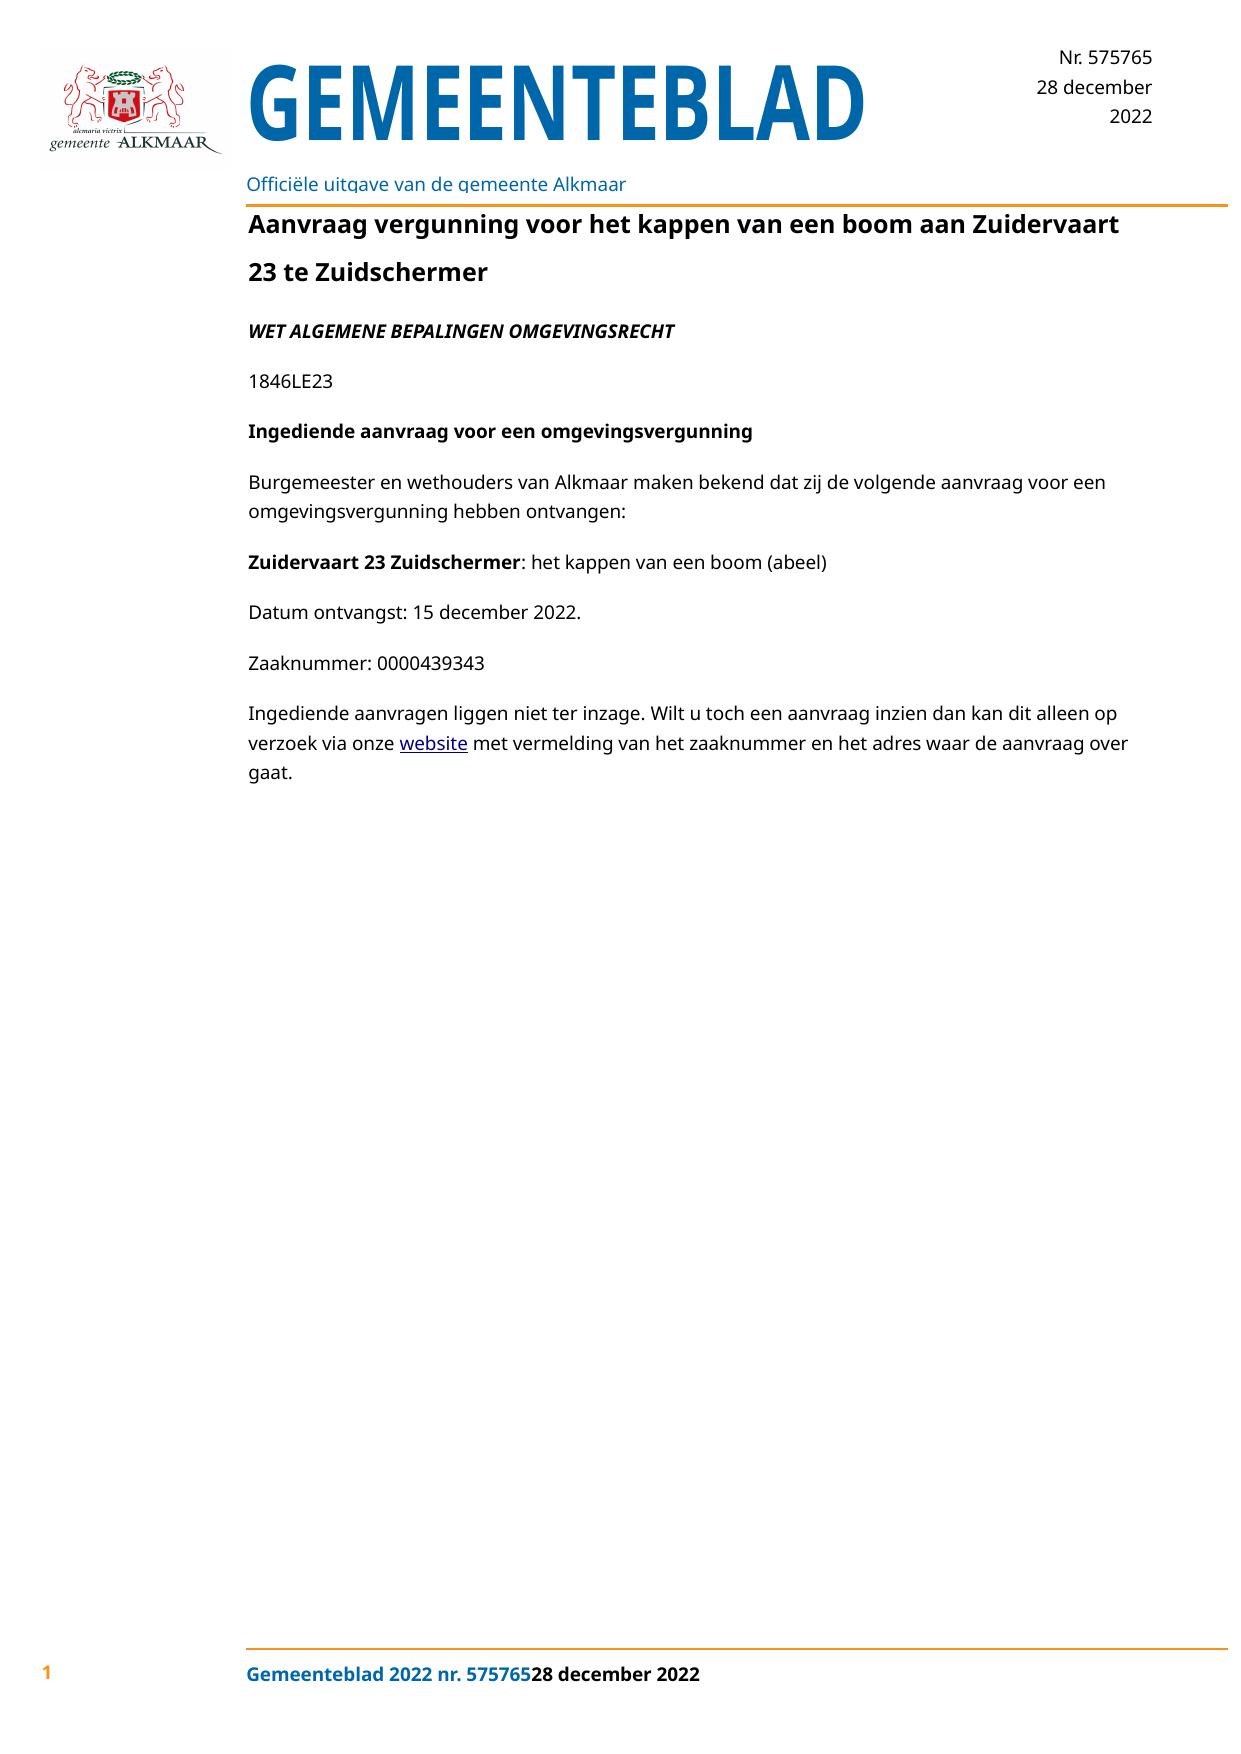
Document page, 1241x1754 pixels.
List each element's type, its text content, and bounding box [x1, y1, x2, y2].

text Zuidervaart 23 Zuidschermer: het kappen van een boom (abeel) [248, 549, 1152, 575]
text 1846LE23 [248, 368, 1152, 394]
text Aanvraag vergunning voor het kappen van een boom aan Zuidervaart 23 te Zuidschermer [248, 207, 1152, 288]
text Ingediende aanvraag voor een omgevingsvergunning [248, 419, 1152, 444]
text Datum ontvangst: 15 december 2022. [248, 599, 1152, 625]
text WET ALGEMENE BEPALINGEN OMGEVINGSRECHT [248, 318, 1152, 344]
text Burgemeester en wethouders van Alkmaar maken bekend dat zij de volgende aanvraag voor een omgevingsvergunning hebben ontvangen: [248, 469, 1152, 524]
picture [41, 47, 231, 172]
text Zaaknummer: 0000439343 [248, 650, 1152, 676]
text Ingediende aanvragen liggen niet ter inzage. Wilt u toch een aanvraag inzien dan kan dit alleen op verzoek via onze website met vermelding van het zaaknummer en het adres waar de aanvraag over gaat. [248, 700, 1152, 785]
